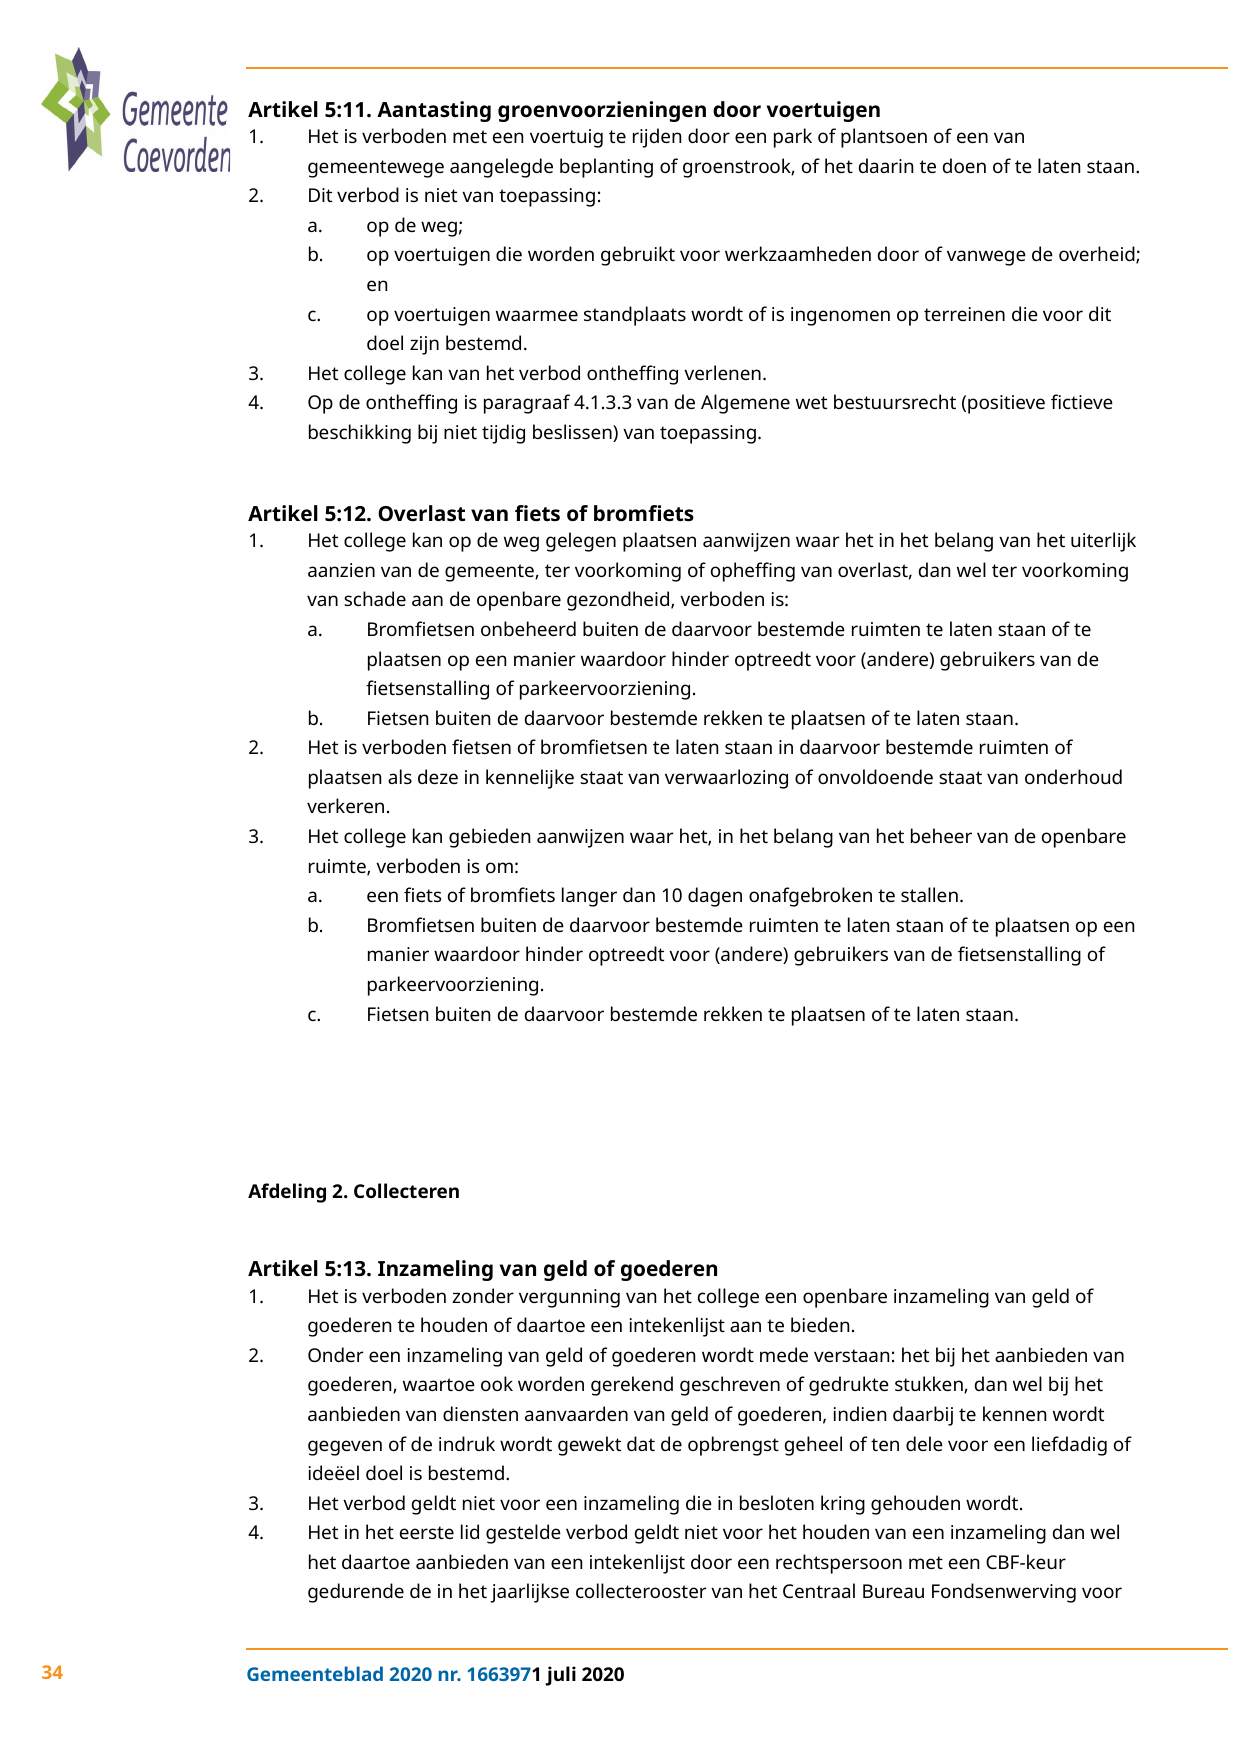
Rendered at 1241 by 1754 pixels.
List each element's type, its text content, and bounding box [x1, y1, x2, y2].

text Afdeling 2. Collecteren [248, 1178, 1152, 1204]
list Het is verboden zonder vergunning van het college een openbare inzameling van geld of goederen te houden of daartoe een intekenlijst aan te bieden. [248, 1283, 1152, 1338]
list Het college kan van het verbod ontheffing verlenen. [248, 360, 1152, 386]
list Het is verboden met een voertuig te rijden door een park of plantsoen of een van gemeentewege aangelegde beplanting of groenstrook, of het daarin te doen of te laten staan. [248, 123, 1152, 178]
list Fietsen buiten de daarvoor bestemde rekken te plaatsen of te laten staan. [307, 705, 1152, 731]
list Het verbod geldt niet voor een inzameling die in besloten kring gehouden wordt. [248, 1490, 1152, 1516]
list Fietsen buiten de daarvoor bestemde rekken te plaatsen of te laten staan. [307, 1001, 1152, 1027]
list Het in het eerste lid gestelde verbod geldt niet voor het houden van een inzameling dan wel het daartoe aanbieden van een intekenlijst door een rechtspersoon met een CBF-keur gedurende de in het jaarlijkse collecterooster van het Centraal Bureau Fondsenwerving voor [248, 1519, 1152, 1604]
list Het college kan gebieden aanwijzen waar het, in het belang van het beheer van de openbare ruimte, verboden is om: [248, 823, 1152, 879]
picture [41, 47, 231, 172]
list Dit verbod is niet van toepassing: [248, 182, 1152, 208]
list op voertuigen die worden gebruikt voor werkzaamheden door of vanwege de overheid; en [307, 242, 1152, 297]
list Op de ontheffing is paragraaf 4.1.3.3 van de Algemene wet bestuursrecht (positieve fictieve beschikking bij niet tijdig beslissen) van toepassing. [248, 389, 1152, 445]
list Het is verboden fietsen of bromfietsen te laten staan in daarvoor bestemde ruimten of plaatsen als deze in kennelijke staat van verwaarlozing of onvoldoende staat van onderhoud verkeren. [248, 734, 1152, 819]
list op voertuigen waarmee standplaats wordt of is ingenomen op terreinen die voor dit doel zijn bestemd. [307, 301, 1152, 356]
text Artikel 5:12. Overlast van fiets of bromfiets [248, 499, 1152, 527]
list Onder een inzameling van geld of goederen wordt mede verstaan: het bij het aanbieden van goederen, waartoe ook worden gerekend geschreven of gedrukte stukken, dan wel bij het aanbieden van diensten aanvaarden van geld of goederen, indien daarbij te kennen wordt gegeven of de indruk wordt gewekt dat de opbrengst geheel of ten dele voor een liefdadig of ideëel doel is bestemd. [248, 1342, 1152, 1486]
list op de weg; [307, 212, 1152, 238]
list Het college kan op de weg gelegen plaatsen aanwijzen waar het in het belang van het uiterlijk aanzien van de gemeente, ter voorkoming of opheffing van overlast, dan wel ter voorkoming van schade aan de openbare gezondheid, verboden is: [248, 527, 1152, 612]
text Artikel 5:11. Aantasting groenvoorzieningen door voertuigen [248, 95, 1152, 123]
list een fiets of bromfiets langer dan 10 dagen onafgebroken te stallen. [307, 882, 1152, 908]
list Bromfietsen onbeheerd buiten de daarvoor bestemde ruimten te laten staan of te plaatsen op een manier waardoor hinder optreedt voor (andere) gebruikers van de fietsenstalling of parkeervoorziening. [307, 616, 1152, 701]
list Bromfietsen buiten de daarvoor bestemde ruimten te laten staan of te plaatsen op een manier waardoor hinder optreedt voor (andere) gebruikers van de fietsenstalling of parkeervoorziening. [307, 912, 1152, 997]
text Artikel 5:13. Inzameling van geld of goederen [248, 1254, 1152, 1283]
